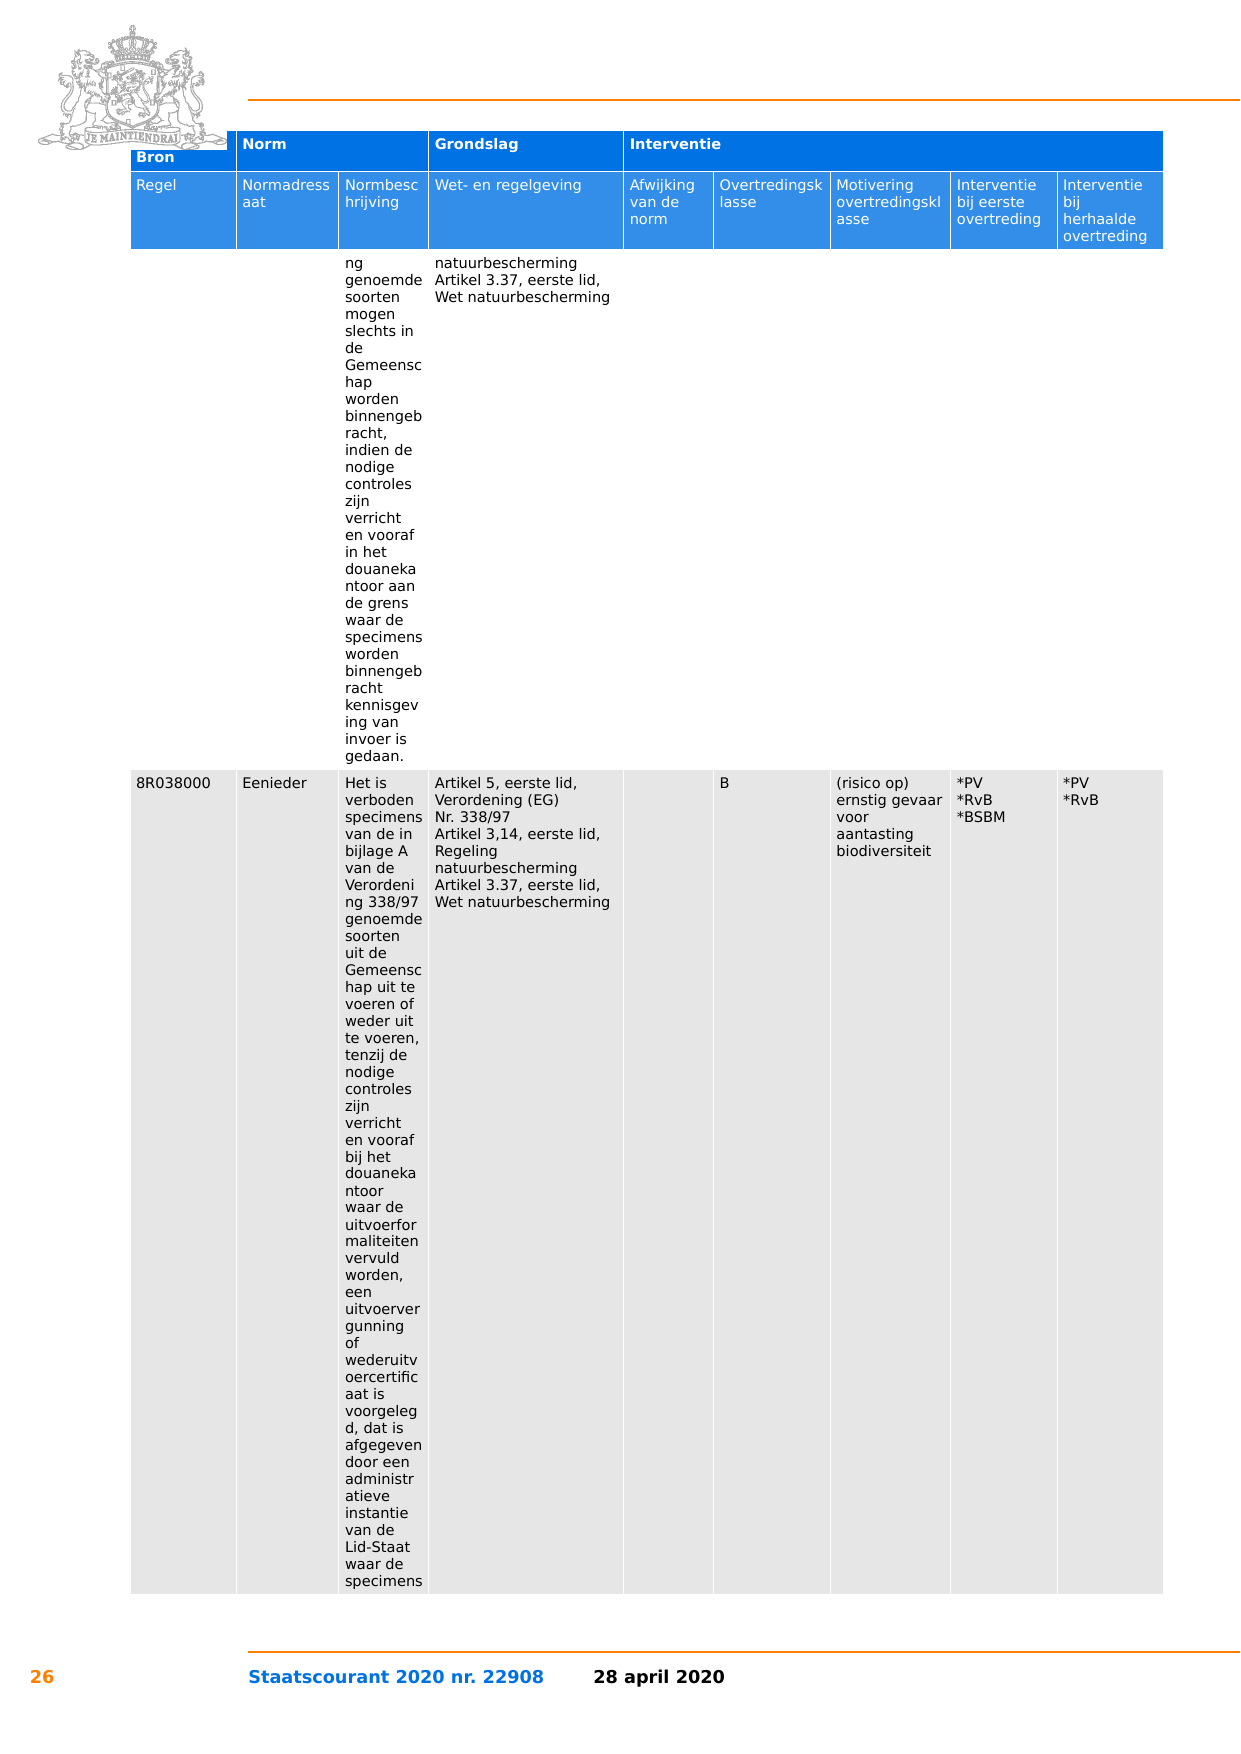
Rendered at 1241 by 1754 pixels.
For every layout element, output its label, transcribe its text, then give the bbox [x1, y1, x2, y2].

table_cell Motivering overtredingsklasse [831, 172, 950, 249]
table_header Grondslag [429, 131, 623, 171]
table_header Norm [237, 131, 428, 171]
table_cell Normbeschrijving [339, 172, 428, 249]
table_cell Artikel 5, eerste lid, Verordening (EG) Nr. 338/97 Artikel 3,14, eerste lid, Regeling natuurbescherming Artikel 3.37, eerste lid, Wet natuurbescherming [429, 770, 623, 1594]
table_cell [1058, 250, 1163, 769]
table_cell [624, 770, 713, 1594]
table_cell *PV *RvB [1058, 770, 1163, 1594]
table_header Interventie [624, 131, 1163, 171]
table_cell Het is verboden specimens van de in bijlage A van de Verordening 338/97 genoemde soorten uit de Gemeenschap uit te voeren of weder uit te voeren, tenzij de nodige controles zijn verricht en vooraf bij het douanekantoor waar de uitvoerformaliteiten vervuld worden, een uitvoervergunning of wederuitvoercertificaat is voorgelegd, dat is afgegeven door een administratieve instantie van de Lid-Staat waar de specimens [339, 770, 428, 1594]
table_cell Afwijking van de norm [624, 172, 713, 249]
table_header Bron [131, 131, 236, 171]
table_cell Regel [131, 172, 236, 249]
table_cell (risico op) ernstig gevaar voor aantasting biodiversiteit [831, 770, 950, 1594]
table_cell Interventie bij eerste overtreding [951, 172, 1057, 249]
table_cell Eenieder [237, 770, 338, 1594]
table_cell [131, 250, 236, 769]
table_cell Overtredingsklasse [714, 172, 830, 249]
table_cell Normadressaat [237, 172, 338, 249]
table_cell [714, 250, 830, 769]
table_cell [951, 250, 1057, 769]
table_cell B [714, 770, 830, 1594]
table_cell ng genoemde soorten mogen slechts in de Gemeenschap worden binnengebracht, indien de nodige controles zijn verricht en vooraf in het douanekantoor aan de grens waar de specimens worden binnengebracht kennisgeving van invoer is gedaan. [339, 250, 428, 769]
picture [38, 25, 227, 150]
table_cell [831, 250, 950, 769]
table_cell *PV *RvB *BSBM [951, 770, 1057, 1594]
table_cell [624, 250, 713, 769]
table_cell [237, 250, 338, 769]
table_cell 8R038000 [131, 770, 236, 1594]
table_cell natuurbescherming Artikel 3.37, eerste lid, Wet natuurbescherming [429, 250, 623, 769]
table_cell Wet- en regelgeving [429, 172, 623, 249]
table_cell Interventie bij herhaalde overtreding [1058, 172, 1163, 249]
